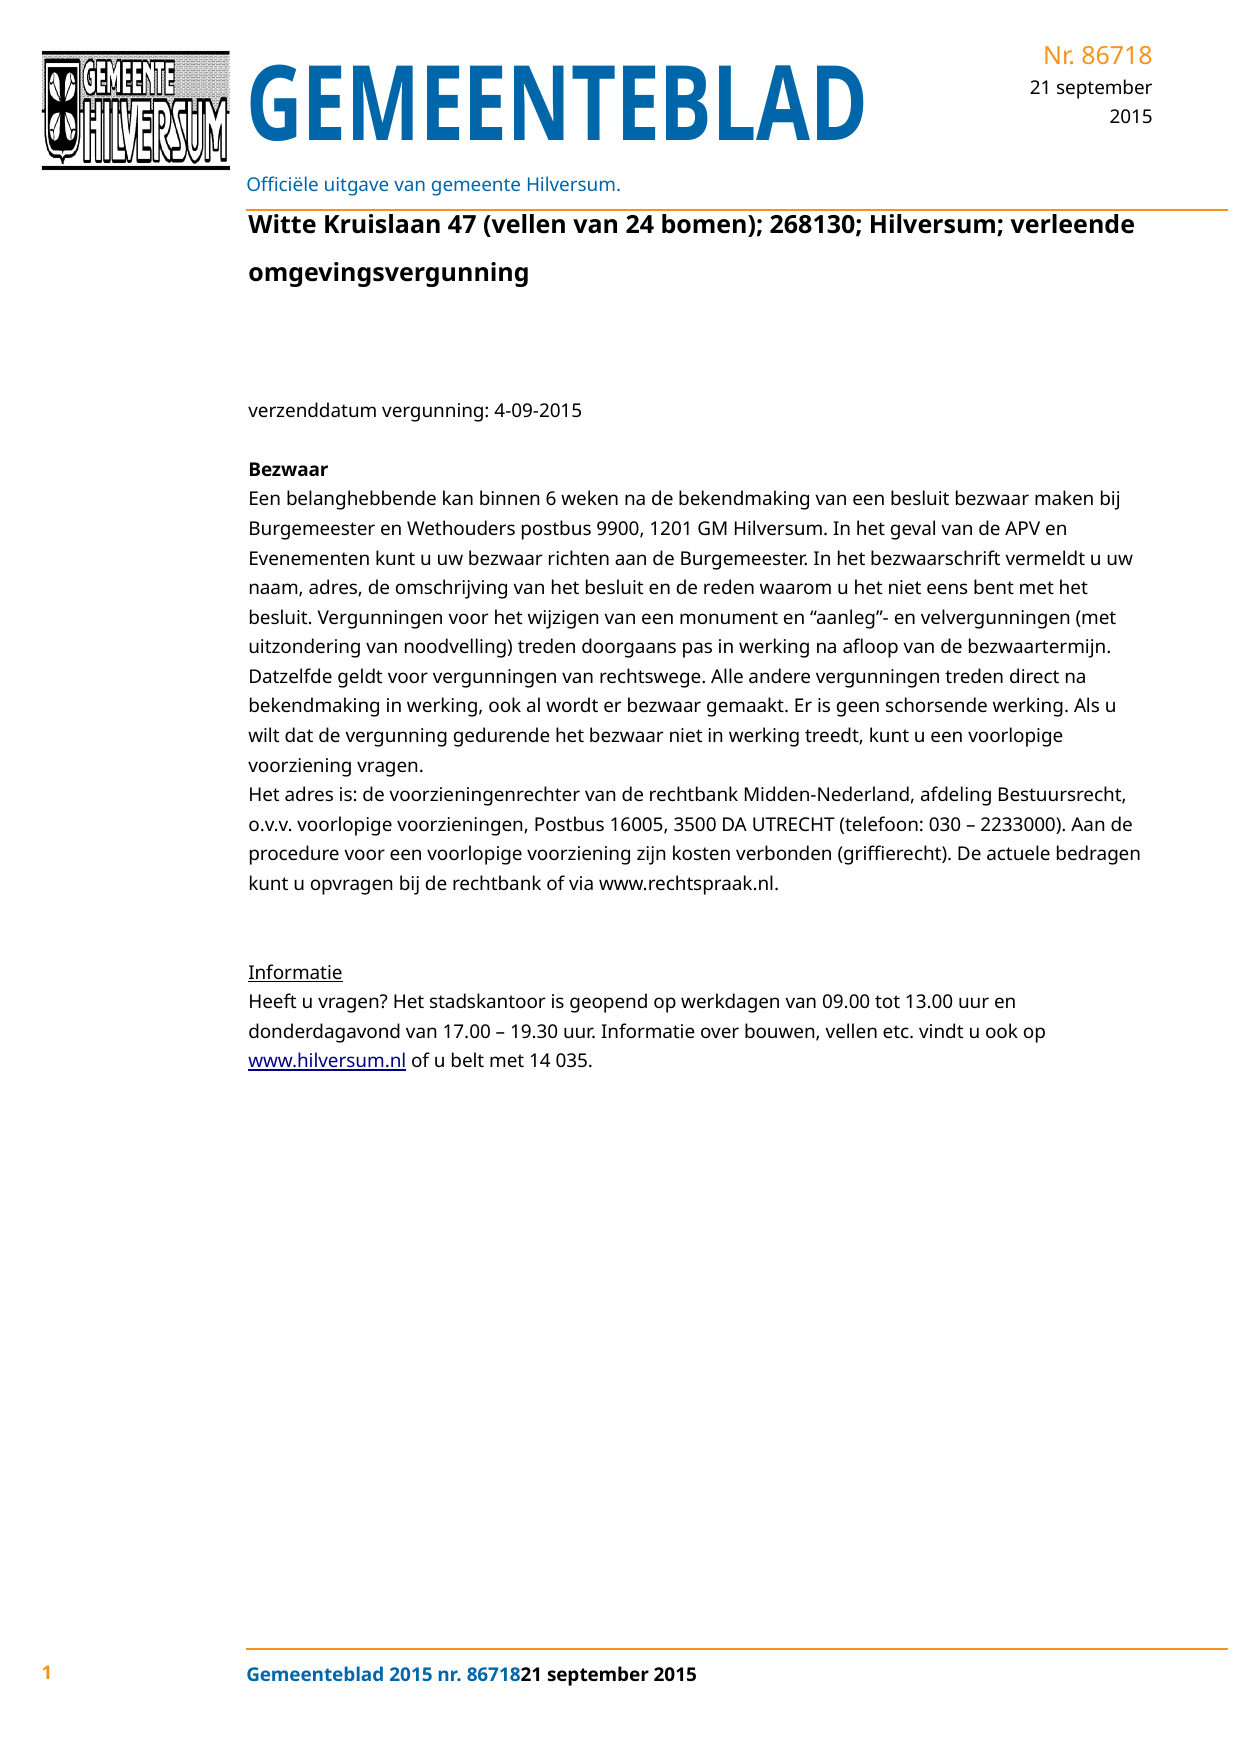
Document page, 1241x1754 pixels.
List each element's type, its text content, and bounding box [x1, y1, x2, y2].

text Het adres is: de voorzieningenrechter van de rechtbank Midden-Nederland, afdeling Bestuursrecht, o.v.v. voorlopige voorzieningen, Postbus 16005, 3500 DA UTRECHT (telefoon: 030 – 2233000). Aan de procedure voor een voorlopige voorziening zijn kosten verbonden (griffierecht). De actuele bedragen kunt u opvragen bij de rechtbank of via www.rechtspraak.nl. [248, 781, 1152, 896]
text Witte Kruislaan 47 (vellen van 24 bomen); 268130; Hilversum; verleende omgevingsvergunning [248, 211, 1152, 288]
text Informatie [248, 959, 1152, 984]
picture [41, 47, 231, 172]
text Heeft u vragen? Het stadskantoor is geopend op werkdagen van 09.00 tot 13.00 uur en donderdagavond van 17.00 – 19.30 uur. Informatie over bouwen, vellen etc. vindt u ook op www.hilversum.nl of u belt met 14 035. [248, 988, 1152, 1073]
text verzenddatum vergunning: 4-09-2015 [248, 397, 1152, 422]
text Een belanghebbende kan binnen 6 weken na de bekendmaking van een besluit bezwaar maken bij Burgemeester en Wethouders postbus 9900, 1201 GM Hilversum. In het geval van de APV en Evenementen kunt u uw bezwaar richten aan de Burgemeester. In het bezwaarschrift vermeldt u uw naam, adres, de omschrijving van het besluit en de reden waarom u het niet eens bent met het besluit. Vergunningen voor het wijzigen van een monument en “aanleg”- en velvergunningen (met uitzondering van noodvelling) treden doorgaans pas in werking na afloop van de bezwaartermijn. Datzelfde geldt voor vergunningen van rechtswege. Alle andere vergunningen treden direct na bekendmaking in werking, ook al wordt er bezwaar gemaakt. Er is geen schorsende werking. Als u wilt dat de vergunning gedurende het bezwaar niet in werking treedt, kunt u een voorlopige voorziening vragen. [248, 486, 1152, 777]
text Bezwaar [248, 456, 1152, 482]
